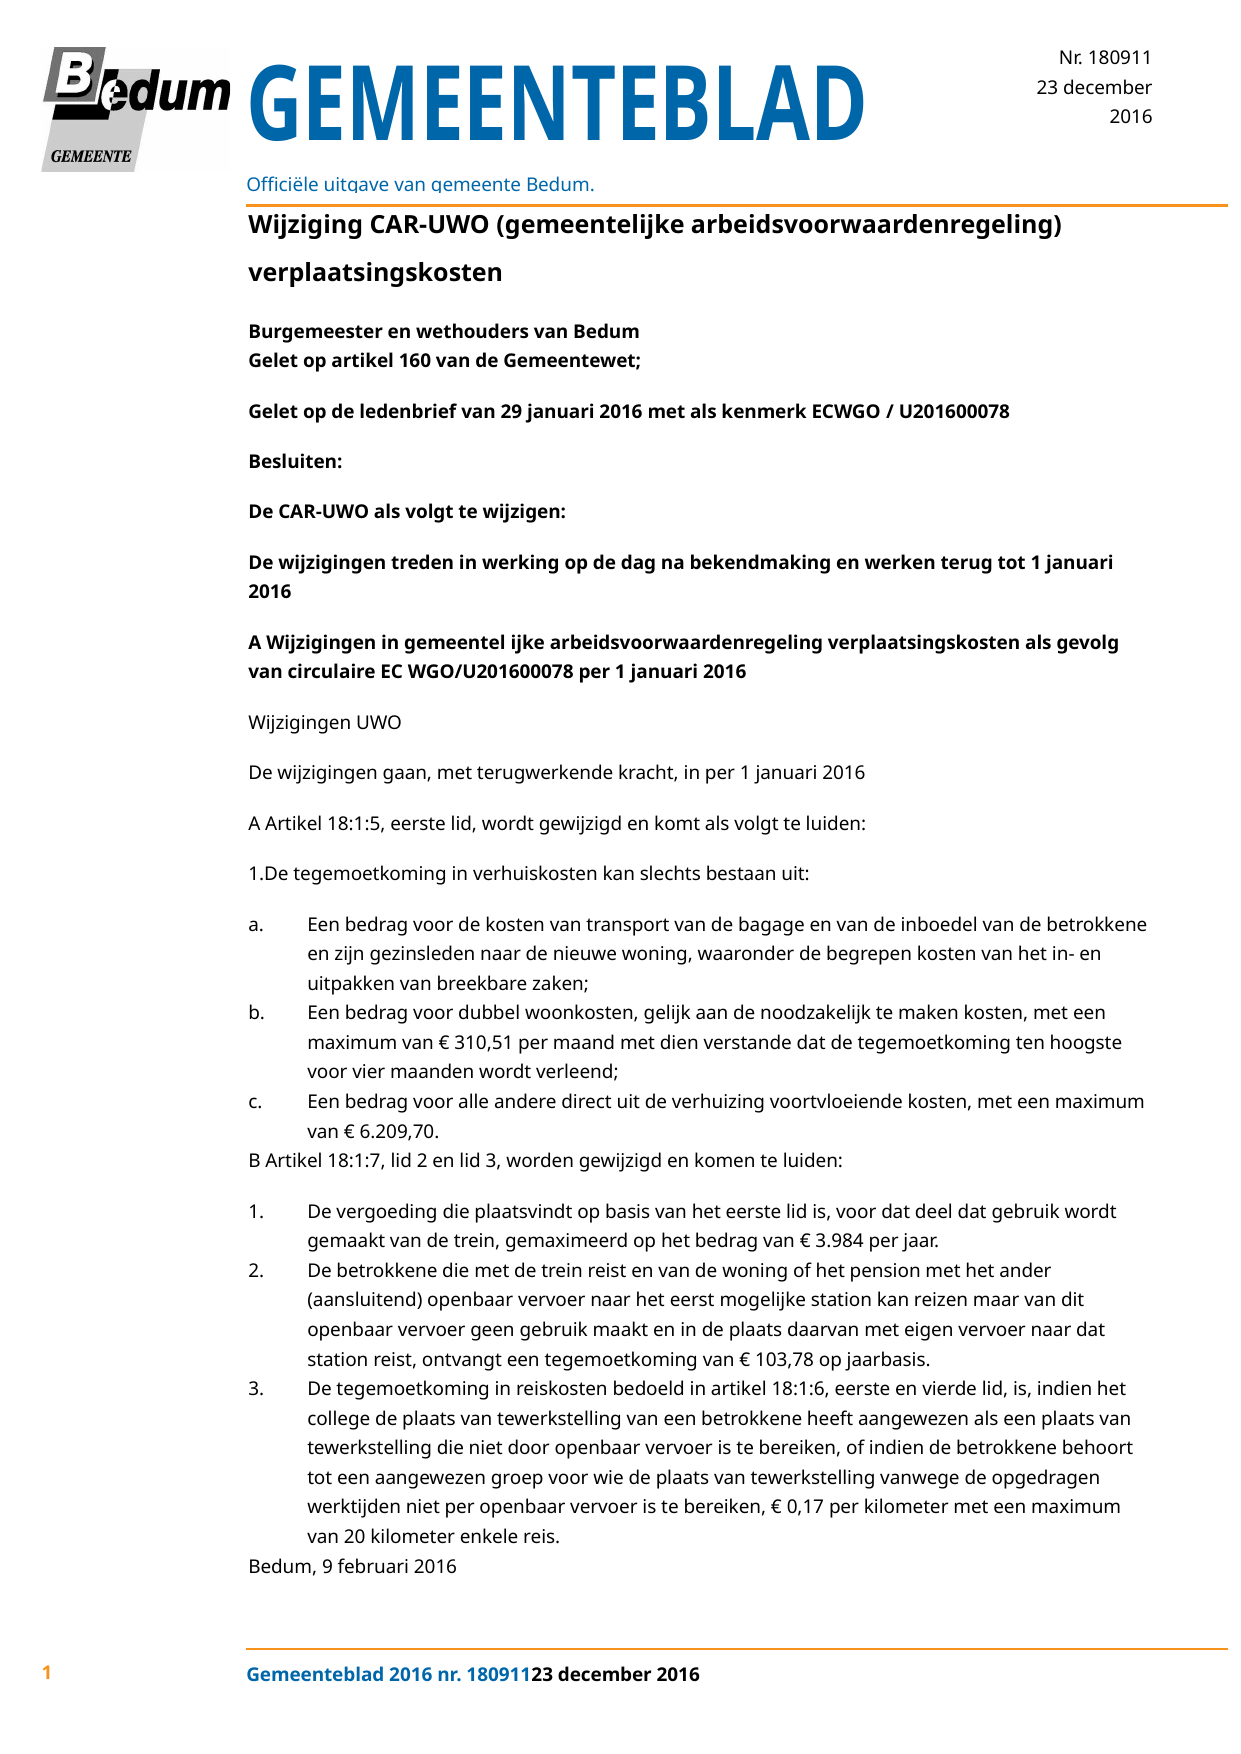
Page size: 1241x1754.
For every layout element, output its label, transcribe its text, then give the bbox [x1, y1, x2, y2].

text Wijziging CAR-UWO (gemeentelijke arbeidsvoorwaardenregeling) verplaatsingskosten [248, 207, 1152, 288]
text Wijzigingen UWO [248, 709, 1152, 735]
list De vergoeding die plaatsvindt op basis van het eerste lid is, voor dat deel dat gebruik wordt gemaakt van de trein, gemaximeerd op het bedrag van € 3.984 per jaar. [248, 1198, 1152, 1253]
list Een bedrag voor dubbel woonkosten, gelijk aan de noodzakelijk te maken kosten, met een maximum van € 310,51 per maand met dien verstande dat de tegemoetkoming ten hoogste voor vier maanden wordt verleend; [248, 999, 1152, 1084]
text De CAR-UWO als volgt te wijzigen: [248, 499, 1152, 524]
text 1.De tegemoetkoming in verhuiskosten kan slechts bestaan uit: [248, 860, 1152, 886]
text De wijzigingen treden in werking op de dag na bekendmaking en werken terug tot 1 januari 2016 [248, 549, 1152, 604]
text A Artikel 18:1:5, eerste lid, wordt gewijzigd en komt als volgt te luiden: [248, 810, 1152, 836]
picture [41, 47, 231, 172]
text B Artikel 18:1:7, lid 2 en lid 3, worden gewijzigd en komen te luiden: [248, 1147, 1152, 1173]
text A Wijzigingen in gemeentel ijke arbeidsvoorwaardenregeling verplaatsingskosten als gevolg van circulaire EC WGO/U201600078 per 1 januari 2016 [248, 629, 1152, 684]
text De wijzigingen gaan, met terugwerkende kracht, in per 1 januari 2016 [248, 759, 1152, 785]
text Gelet op de ledenbrief van 29 januari 2016 met als kenmerk ECWGO / U201600078 [248, 398, 1152, 424]
text Burgemeester en wethouders van Bedum [248, 318, 1152, 344]
text Bedum, 9 februari 2016 [248, 1553, 1152, 1579]
list De betrokkene die met de trein reist en van de woning of het pension met het ander (aansluitend) openbaar vervoer naar het eerst mogelijke station kan reizen maar van dit openbaar vervoer geen gebruik maakt en in de plaats daarvan met eigen vervoer naar dat station reist, ontvangt een tegemoetkoming van € 103,78 op jaarbasis. [248, 1257, 1152, 1372]
list Een bedrag voor alle andere direct uit de verhuizing voortvloeiende kosten, met een maximum van € 6.209,70. [248, 1088, 1152, 1144]
list Een bedrag voor de kosten van transport van de bagage en van de inboedel van de betrokkene en zijn gezinsleden naar de nieuwe woning, waaronder de begrepen kosten van het in- en uitpakken van breekbare zaken; [248, 911, 1152, 996]
text Gelet op artikel 160 van de Gemeentewet; [248, 347, 1152, 373]
list De tegemoetkoming in reiskosten bedoeld in artikel 18:1:6, eerste en vierde lid, is, indien het college de plaats van tewerkstelling van een betrokkene heeft aangewezen als een plaats van tewerkstelling die niet door openbaar vervoer is te bereiken, of indien de betrokkene behoort tot een aangewezen groep voor wie de plaats van tewerkstelling vanwege de opgedragen werktijden niet per openbaar vervoer is te bereiken, € 0,17 per kilometer met een maximum van 20 kilometer enkele reis. [248, 1375, 1152, 1549]
text Besluiten: [248, 448, 1152, 474]
